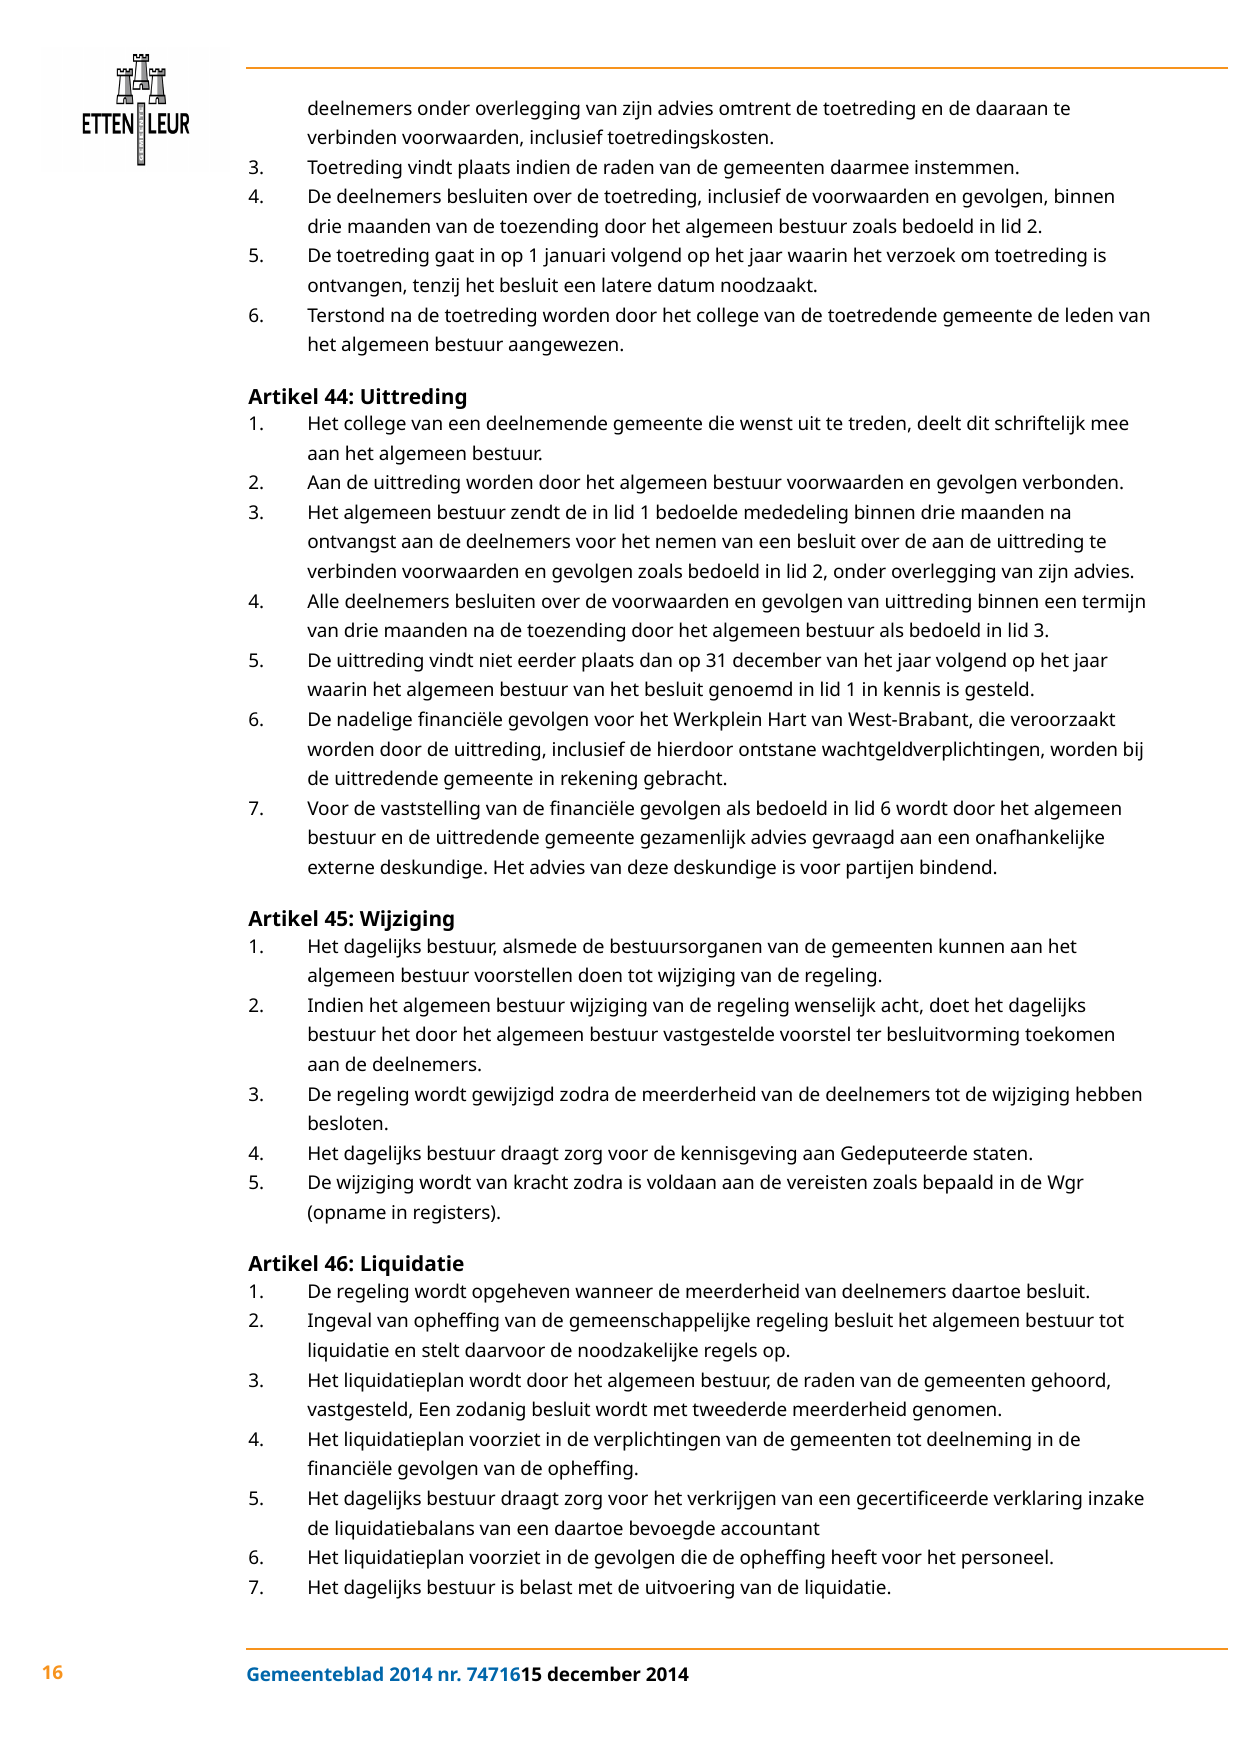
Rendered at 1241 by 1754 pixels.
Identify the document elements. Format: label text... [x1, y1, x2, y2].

list De toetreding gaat in op 1 januari volgend op het jaar waarin het verzoek om toetreding is ontvangen, tenzij het besluit een latere datum noodzaakt. [248, 243, 1152, 298]
list Aan de uittreding worden door het algemeen bestuur voorwaarden en gevolgen verbonden. [248, 469, 1152, 495]
list De regeling wordt opgeheven wanneer de meerderheid van deelnemers daartoe besluit. [248, 1278, 1152, 1304]
list Indien het algemeen bestuur wijziging van de regeling wenselijk acht, doet het dagelijks bestuur het door het algemeen bestuur vastgestelde voorstel ter besluitvorming toekomen aan de deelnemers. [248, 992, 1152, 1077]
list Het dagelijks bestuur, alsmede de bestuursorganen van de gemeenten kunnen aan het algemeen bestuur voorstellen doen tot wijziging van de regeling. [248, 933, 1152, 988]
list deelnemers onder overlegging van zijn advies omtrent de toetreding en de daaraan te verbinden voorwaarden, inclusief toetredingskosten. [248, 95, 1152, 150]
list Voor de vaststelling van de financiële gevolgen als bedoeld in lid 6 wordt door het algemeen bestuur en de uittredende gemeente gezamenlijk advies gevraagd aan een onafhankelijke externe deskundige. Het advies van deze deskundige is voor partijen bindend. [248, 795, 1152, 880]
list Het dagelijks bestuur draagt zorg voor het verkrijgen van een gecertificeerde verklaring inzake de liquidatiebalans van een daartoe bevoegde accountant [248, 1485, 1152, 1540]
list Het dagelijks bestuur draagt zorg voor de kennisgeving aan Gedeputeerde staten. [248, 1140, 1152, 1166]
list Terstond na de toetreding worden door het college van de toetredende gemeente de leden van het algemeen bestuur aangewezen. [248, 302, 1152, 357]
list Het liquidatieplan voorziet in de verplichtingen van de gemeenten tot deelneming in de financiële gevolgen van de opheffing. [248, 1426, 1152, 1481]
list Ingeval van opheffing van de gemeenschappelijke regeling besluit het algemeen bestuur tot liquidatie en stelt daarvoor de noodzakelijke regels op. [248, 1308, 1152, 1363]
list Het liquidatieplan voorziet in de gevolgen die de opheffing heeft voor het personeel. [248, 1544, 1152, 1570]
list Alle deelnemers besluiten over de voorwaarden en gevolgen van uittreding binnen een termijn van drie maanden na de toezending door het algemeen bestuur als bedoeld in lid 3. [248, 588, 1152, 643]
list Het algemeen bestuur zendt de in lid 1 bedoelde mededeling binnen drie maanden na ontvangst aan de deelnemers voor het nemen van een besluit over de aan de uittreding te verbinden voorwaarden en gevolgen zoals bedoeld in lid 2, onder overlegging van zijn advies. [248, 499, 1152, 584]
list Het liquidatieplan wordt door het algemeen bestuur, de raden van de gemeenten gehoord, vastgesteld, Een zodanig besluit wordt met tweederde meerderheid genomen. [248, 1367, 1152, 1422]
list De deelnemers besluiten over de toetreding, inclusief de voorwaarden en gevolgen, binnen drie maanden van de toezending door het algemeen bestuur zoals bedoeld in lid 2. [248, 183, 1152, 239]
list Het dagelijks bestuur is belast met de uitvoering van de liquidatie. [248, 1574, 1152, 1599]
list De wijziging wordt van kracht zodra is voldaan aan de vereisten zoals bepaald in de Wgr (opname in registers). [248, 1169, 1152, 1225]
text Artikel 45: Wijziging [248, 904, 1152, 933]
picture [41, 47, 231, 172]
list De uittreding vindt niet eerder plaats dan op 31 december van het jaar volgend op het jaar waarin het algemeen bestuur van het besluit genoemd in lid 1 in kennis is gesteld. [248, 647, 1152, 702]
text Artikel 46: Liquidatie [248, 1249, 1152, 1278]
list Het college van een deelnemende gemeente die wenst uit te treden, deelt dit schriftelijk mee aan het algemeen bestuur. [248, 410, 1152, 466]
list Toetreding vindt plaats indien de raden van de gemeenten daarmee instemmen. [248, 154, 1152, 180]
list De nadelige financiële gevolgen voor het Werkplein Hart van West-Brabant, die veroorzaakt worden door de uittreding, inclusief de hierdoor ontstane wachtgeldverplichtingen, worden bij de uittredende gemeente in rekening gebracht. [248, 706, 1152, 791]
text Artikel 44: Uittreding [248, 382, 1152, 410]
list De regeling wordt gewijzigd zodra de meerderheid van de deelnemers tot de wijziging hebben besloten. [248, 1081, 1152, 1136]
